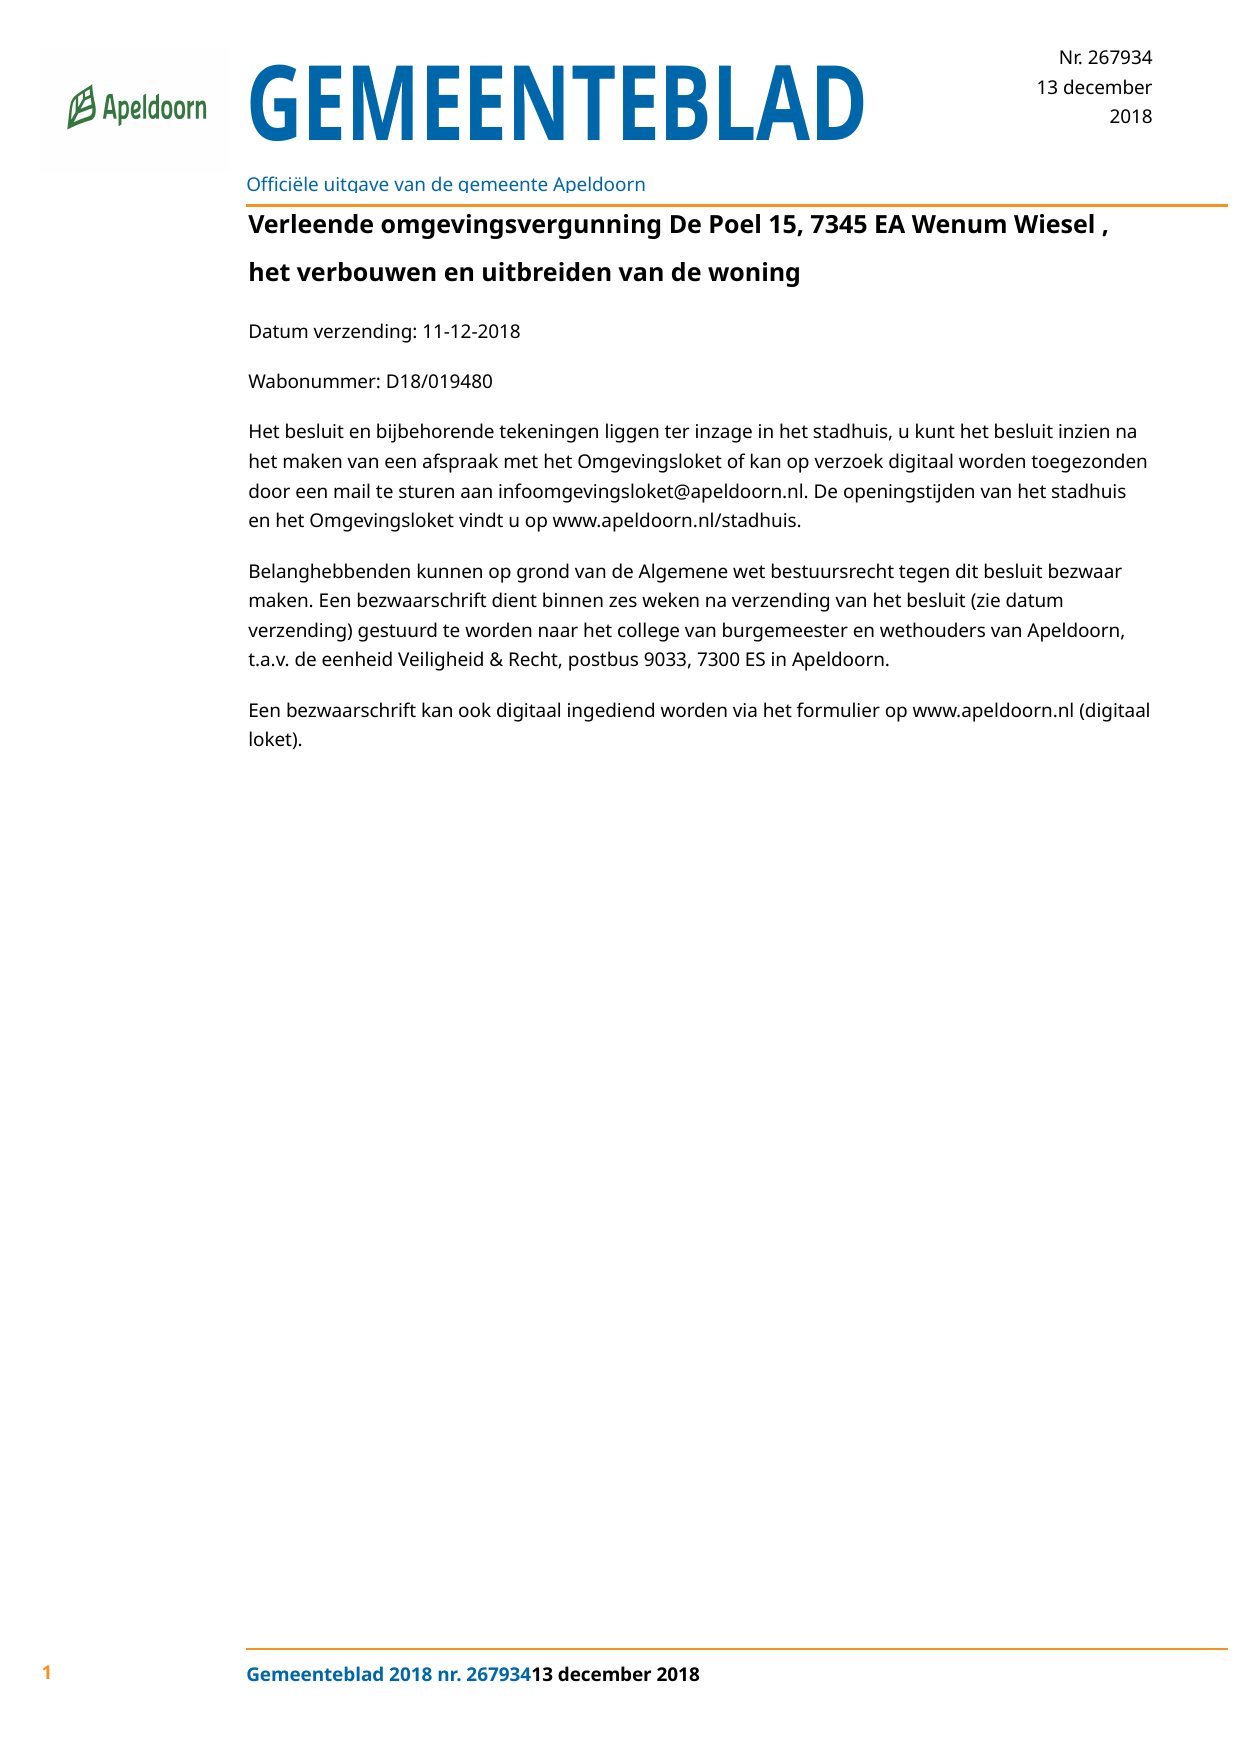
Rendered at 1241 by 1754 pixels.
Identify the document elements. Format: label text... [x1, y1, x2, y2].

text Het besluit en bijbehorende tekeningen liggen ter inzage in het stadhuis, u kunt het besluit inzien na het maken van een afspraak met het Omgevingsloket of kan op verzoek digitaal worden toegezonden door een mail te sturen aan infoomgevingsloket@apeldoorn.nl. De openingstijden van het stadhuis en het Omgevingsloket vindt u op www.apeldoorn.nl/stadhuis. [248, 419, 1152, 533]
text Wabonummer: D18/019480 [248, 368, 1152, 394]
text Belanghebbenden kunnen op grond van de Algemene wet bestuursrecht tegen dit besluit bezwaar maken. Een bezwaarschrift dient binnen zes weken na verzending van het besluit (zie datum verzending) gestuurd te worden naar het college van burgemeester en wethouders van Apeldoorn, t.a.v. de eenheid Veiligheid & Recht, postbus 9033, 7300 ES in Apeldoorn. [248, 558, 1152, 672]
text Verleende omgevingsvergunning De Poel 15, 7345 EA Wenum Wiesel , het verbouwen en uitbreiden van de woning [248, 207, 1152, 288]
text Een bezwaarschrift kan ook digitaal ingediend worden via het formulier op www.apeldoorn.nl (digitaal loket). [248, 697, 1152, 752]
text Datum verzending: 11-12-2018 [248, 318, 1152, 344]
picture [41, 47, 231, 172]
